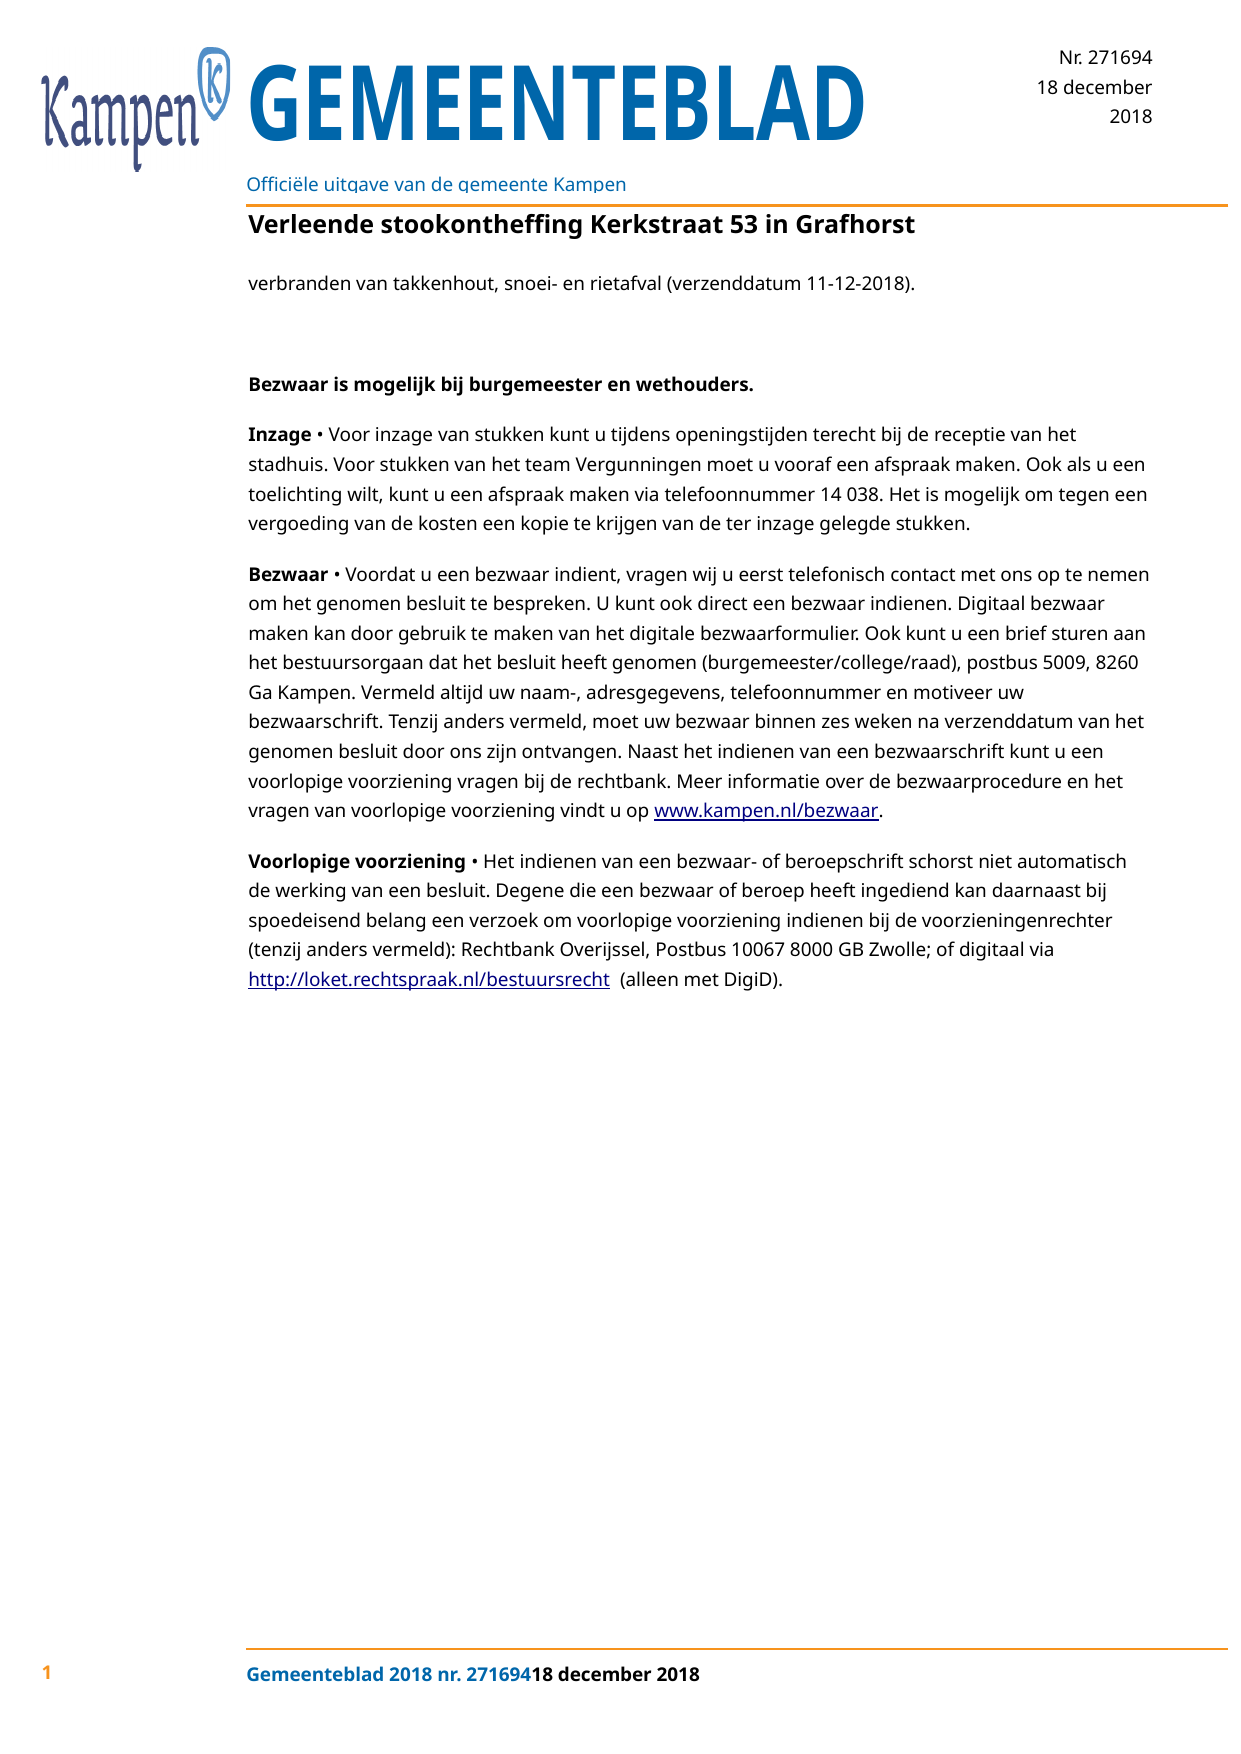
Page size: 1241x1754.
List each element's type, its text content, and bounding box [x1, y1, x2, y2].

text Inzage • Voor inzage van stukken kunt u tijdens openingstijden terecht bij de receptie van het stadhuis. Voor stukken van het team Vergunningen moet u vooraf een afspraak maken. Ook als u een toelichting wilt, kunt u een afspraak maken via telefoonnummer 14 038. Het is mogelijk om tegen een vergoeding van de kosten een kopie te krijgen van de ter inzage gelegde stukken. [248, 422, 1152, 536]
text Bezwaar is mogelijk bij burgemeester en wethouders. [248, 371, 1152, 397]
picture [41, 47, 231, 172]
text Verleende stookontheffing Kerkstraat 53 in Grafhorst [248, 207, 1152, 241]
text Bezwaar • Voordat u een bezwaar indient, vragen wij u eerst telefonisch contact met ons op te nemen om het genomen besluit te bespreken. U kunt ook direct een bezwaar indienen. Digitaal bezwaar maken kan door gebruik te maken van het digitale bezwaarformulier. Ook kunt u een brief sturen aan het bestuursorgaan dat het besluit heeft genomen (burgemeester/college/raad), postbus 5009, 8260 Ga Kampen. Vermeld altijd uw naam-, adresgegevens, telefoonnummer en motiveer uw bezwaarschrift. Tenzij anders vermeld, moet uw bezwaar binnen zes weken na verzenddatum van het genomen besluit door ons zijn ontvangen. Naast het indienen van een bezwaarschrift kunt u een voorlopige voorziening vragen bij de rechtbank. Meer informatie over de bezwaarprocedure en het vragen van voorlopige voorziening vindt u op www.kampen.nl/bezwaar. [248, 561, 1152, 823]
text verbranden van takkenhout, snoei- en rietafval (verzenddatum 11-12-2018). [248, 270, 1152, 296]
text Voorlopige voorziening • Het indienen van een bezwaar- of beroepschrift schorst niet automatisch de werking van een besluit. Degene die een bezwaar of beroep heeft ingediend kan daarnaast bij spoedeisend belang een verzoek om voorlopige voorziening indienen bij de voorzieningenrechter (tenzij anders vermeld): Rechtbank Overijssel, Postbus 10067 8000 GB Zwolle; of digitaal via http://loket.rechtspraak.nl/bestuursrecht (alleen met DigiD). [248, 848, 1152, 992]
